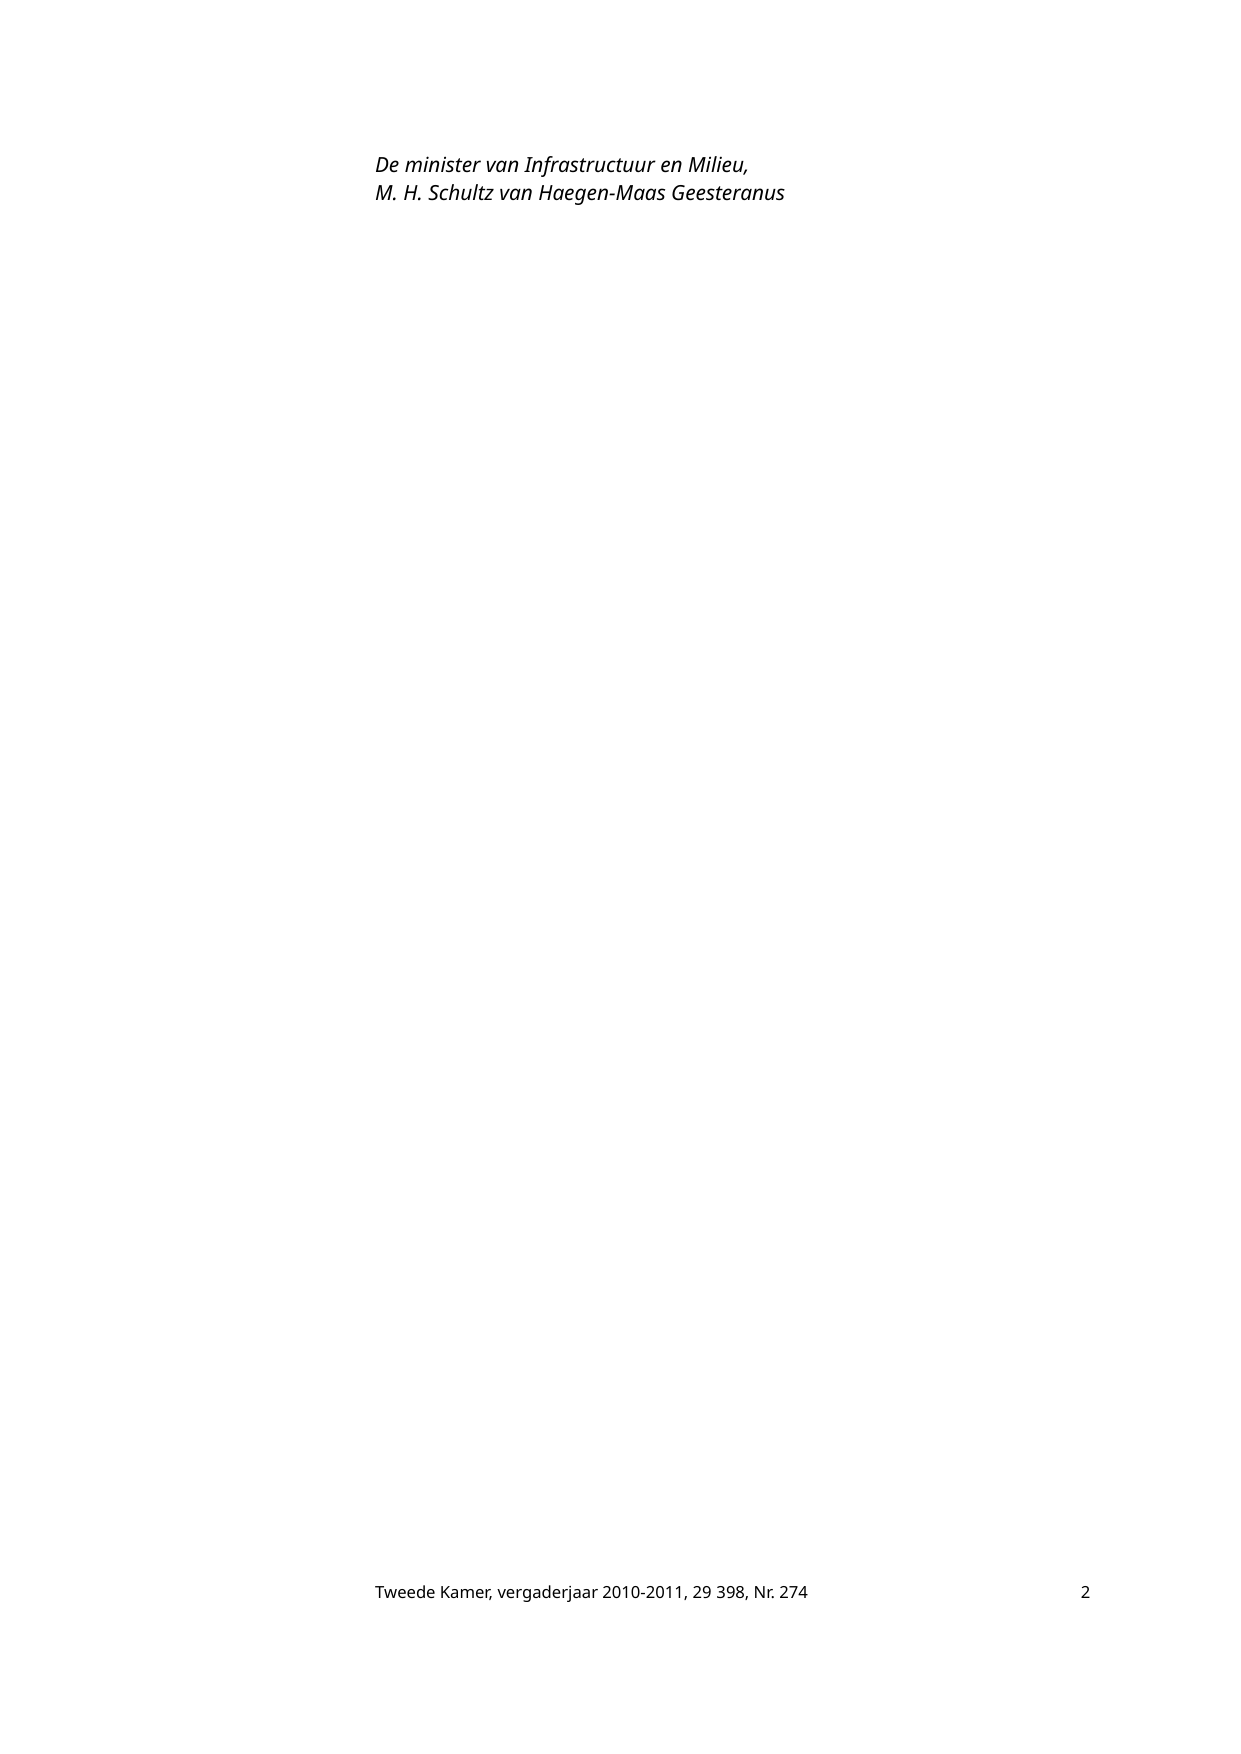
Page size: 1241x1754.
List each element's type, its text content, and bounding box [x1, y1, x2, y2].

text M. H. Schultz van Haegen-Maas Geesteranus [375, 178, 1090, 207]
text De minister van Infrastructuur en Milieu, [375, 150, 1090, 178]
